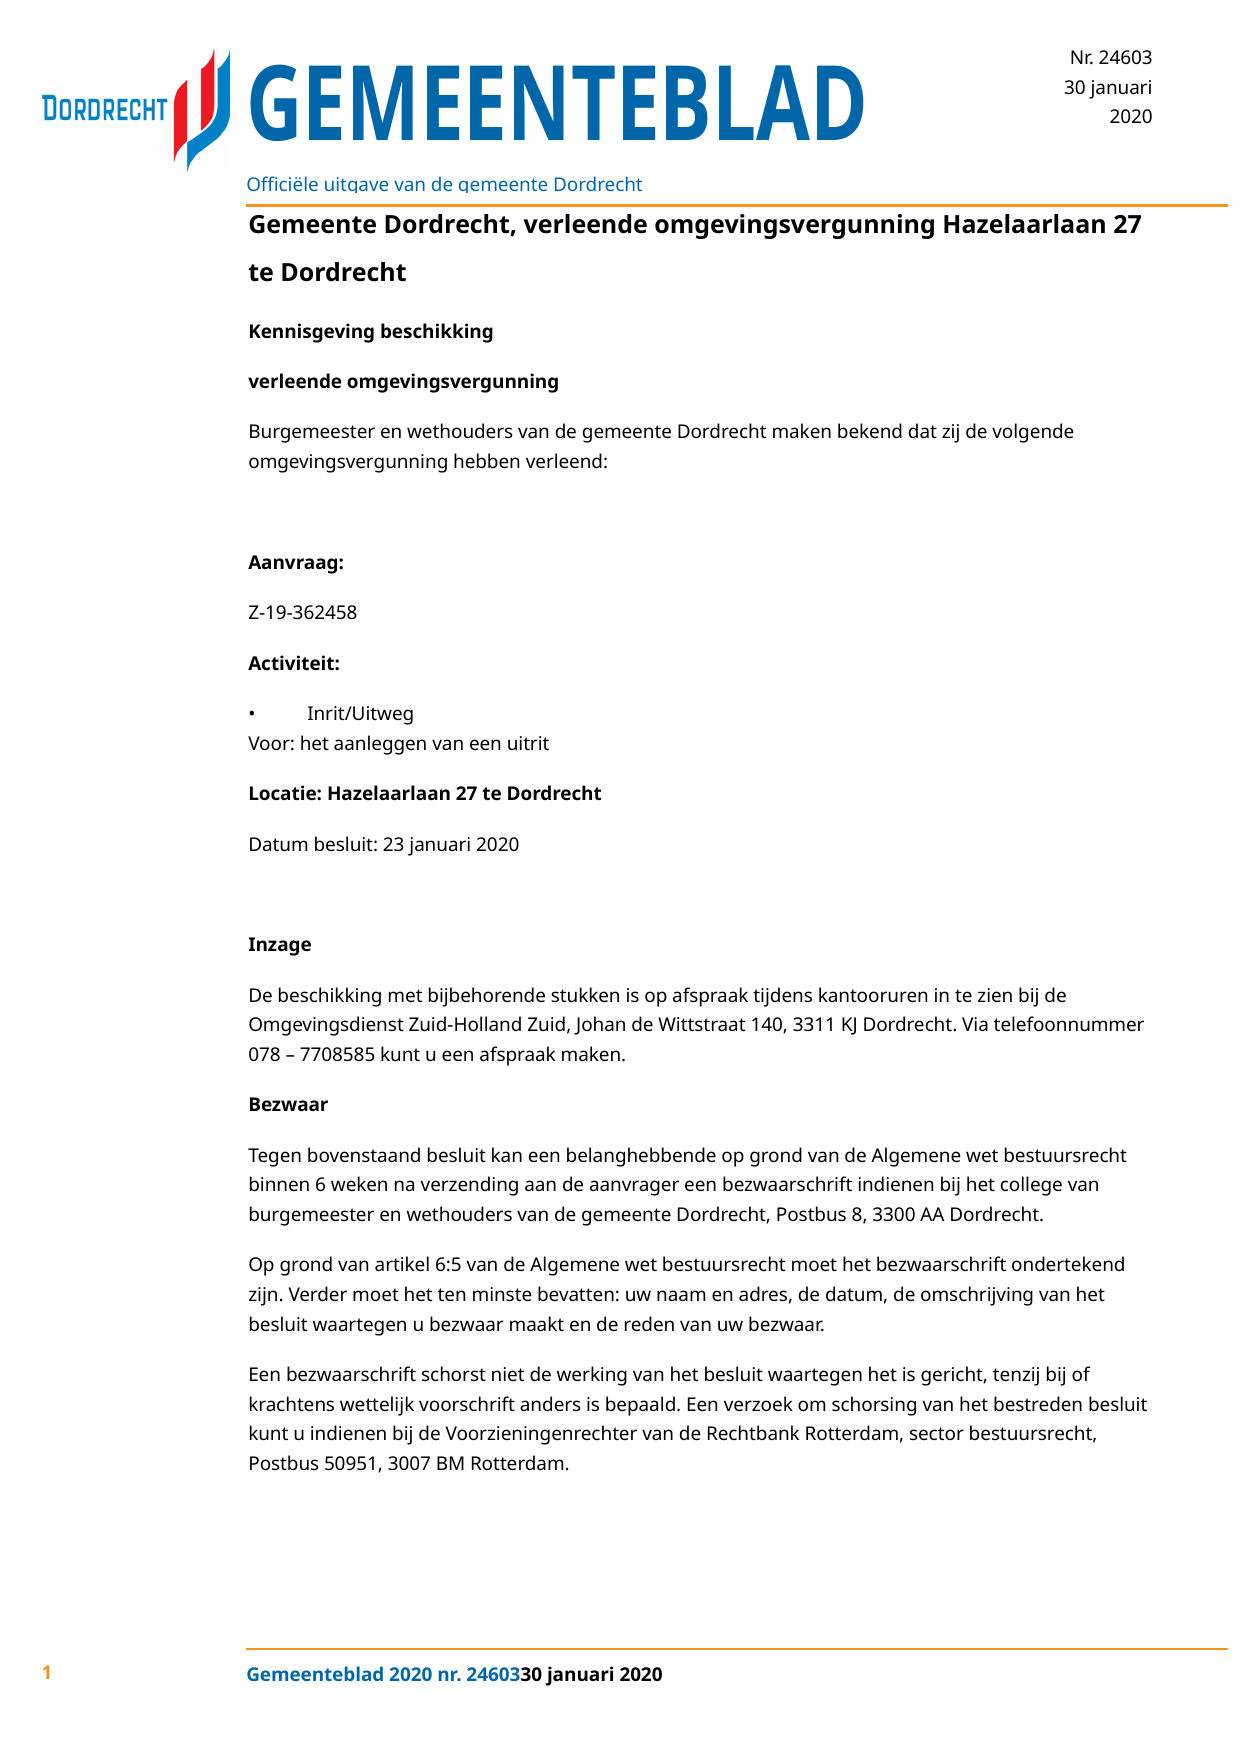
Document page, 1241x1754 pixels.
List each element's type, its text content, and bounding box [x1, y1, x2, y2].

list Inrit/Uitweg [248, 700, 1152, 726]
text De beschikking met bijbehorende stukken is op afspraak tijdens kantooruren in te zien bij de Omgevingsdienst Zuid-Holland Zuid, Johan de Wittstraat 140, 3311 KJ Dordrecht. Via telefoonnummer 078 – 7708585 kunt u een afspraak maken. [248, 982, 1152, 1067]
text Burgemeester en wethouders van de gemeente Dordrecht maken bekend dat zij de volgende omgevingsvergunning hebben verleend: [248, 419, 1152, 474]
text Gemeente Dordrecht, verleende omgevingsvergunning Hazelaarlaan 27 te Dordrecht [248, 207, 1152, 288]
text Inzage [248, 932, 1152, 957]
text verleende omgevingsvergunning [248, 368, 1152, 394]
text Aanvraag: [248, 549, 1152, 575]
text Z-19-362458 [248, 599, 1152, 625]
text Tegen bovenstaand besluit kan een belanghebbende op grond van de Algemene wet bestuursrecht binnen 6 weken na verzending aan de aanvrager een bezwaarschrift indienen bij het college van burgemeester en wethouders van de gemeente Dordrecht, Postbus 8, 3300 AA Dordrecht. [248, 1142, 1152, 1227]
picture [41, 47, 231, 172]
text Een bezwaarschrift schorst niet de werking van het besluit waartegen het is gericht, tenzij bij of krachtens wettelijk voorschrift anders is bepaald. Een verzoek om schorsing van het bestreden besluit kunt u indienen bij de Voorzieningenrechter van de Rechtbank Rotterdam, sector bestuursrecht, Postbus 50951, 3007 BM Rotterdam. [248, 1361, 1152, 1476]
text Locatie: Hazelaarlaan 27 te Dordrecht [248, 780, 1152, 806]
text Datum besluit: 23 januari 2020 [248, 831, 1152, 857]
text Activiteit: [248, 650, 1152, 676]
text Bezwaar [248, 1092, 1152, 1117]
text Kennisgeving beschikking [248, 318, 1152, 344]
text Voor: het aanleggen van een uitrit [248, 730, 1152, 756]
text Op grond van artikel 6:5 van de Algemene wet bestuursrecht moet het bezwaarschrift ondertekend zijn. Verder moet het ten minste bevatten: uw naam en adres, de datum, de omschrijving van het besluit waartegen u bezwaar maakt en de reden van uw bezwaar. [248, 1252, 1152, 1337]
